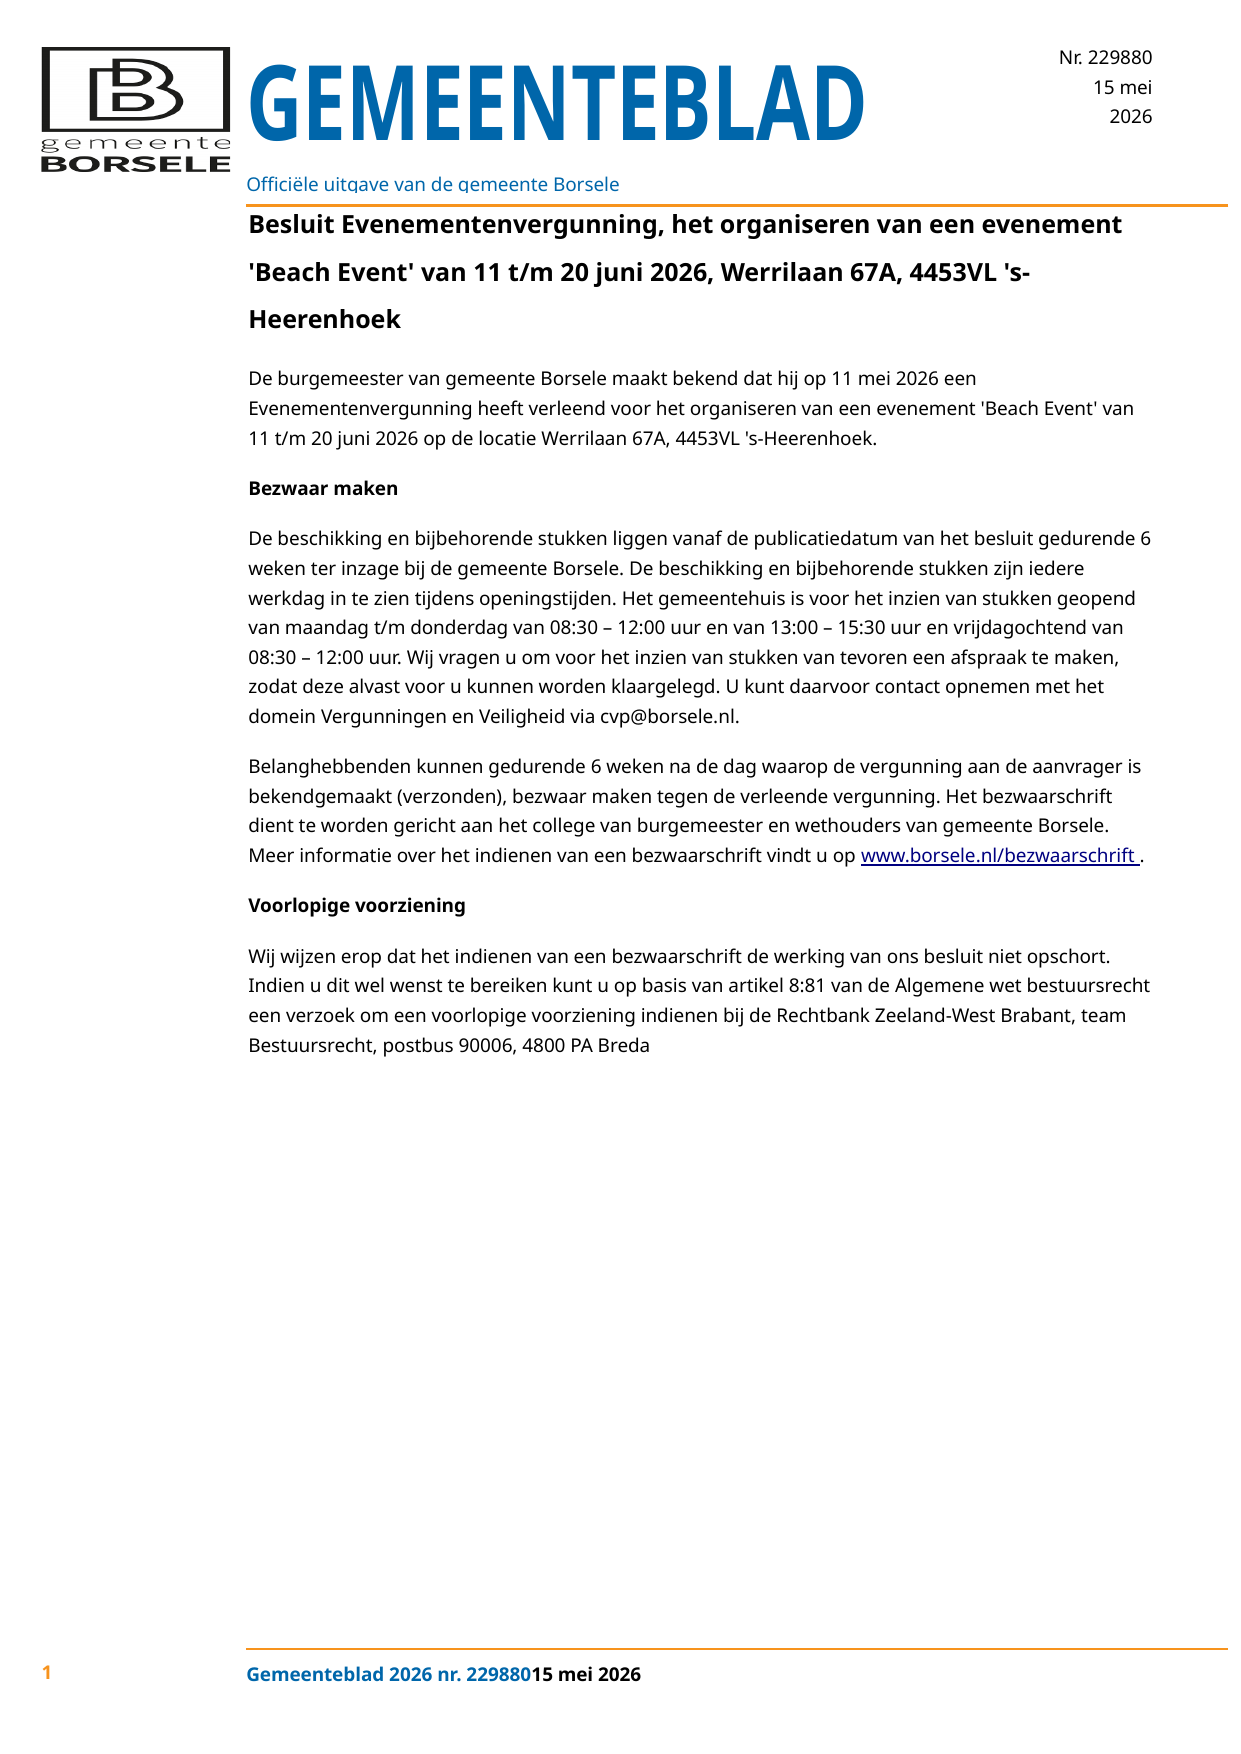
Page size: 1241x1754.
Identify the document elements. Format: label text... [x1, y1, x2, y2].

text De burgemeester van gemeente Borsele maakt bekend dat hij op 11 mei 2026 een Evenementenvergunning heeft verleend voor het organiseren van een evenement 'Beach Event' van 11 t/m 20 juni 2026 op de locatie Werrilaan 67A, 4453VL 's-Heerenhoek. [248, 366, 1152, 450]
picture [41, 47, 231, 172]
text Voorlopige voorziening [248, 893, 1152, 918]
text Besluit Evenementenvergunning, het organiseren van een evenement 'Beach Event' van 11 t/m 20 juni 2026, Werrilaan 67A, 4453VL 's-Heerenhoek [248, 207, 1152, 336]
text Belanghebbenden kunnen gedurende 6 weken na de dag waarop de vergunning aan de aanvrager is bekendgemaakt (verzonden), bezwaar maken tegen de verleende vergunning. Het bezwaarschrift dient te worden gericht aan het college van burgemeester en wethouders van gemeente Borsele. Meer informatie over het indienen van een bezwaarschrift vindt u op www.borsele.nl/bezwaarschrift . [248, 753, 1152, 868]
text Bezwaar maken [248, 475, 1152, 501]
text Wij wijzen erop dat het indienen van een bezwaarschrift de werking van ons besluit niet opschort. Indien u dit wel wenst te bereiken kunt u op basis van artikel 8:81 van de Algemene wet bestuursrecht een verzoek om een voorlopige voorziening indienen bij de Rechtbank Zeeland-West Brabant, team Bestuursrecht, postbus 90006, 4800 PA Breda [248, 943, 1152, 1057]
text De beschikking en bijbehorende stukken liggen vanaf de publicatiedatum van het besluit gedurende 6 weken ter inzage bij de gemeente Borsele. De beschikking en bijbehorende stukken zijn iedere werkdag in te zien tijdens openingstijden. Het gemeentehuis is voor het inzien van stukken geopend van maandag t/m donderdag van 08:30 – 12:00 uur en van 13:00 – 15:30 uur en vrijdagochtend van 08:30 – 12:00 uur. Wij vragen u om voor het inzien van stukken van tevoren een afspraak te maken, zodat deze alvast voor u kunnen worden klaargelegd. U kunt daarvoor contact opnemen met het domein Vergunningen en Veiligheid via cvp@borsele.nl. [248, 526, 1152, 729]
